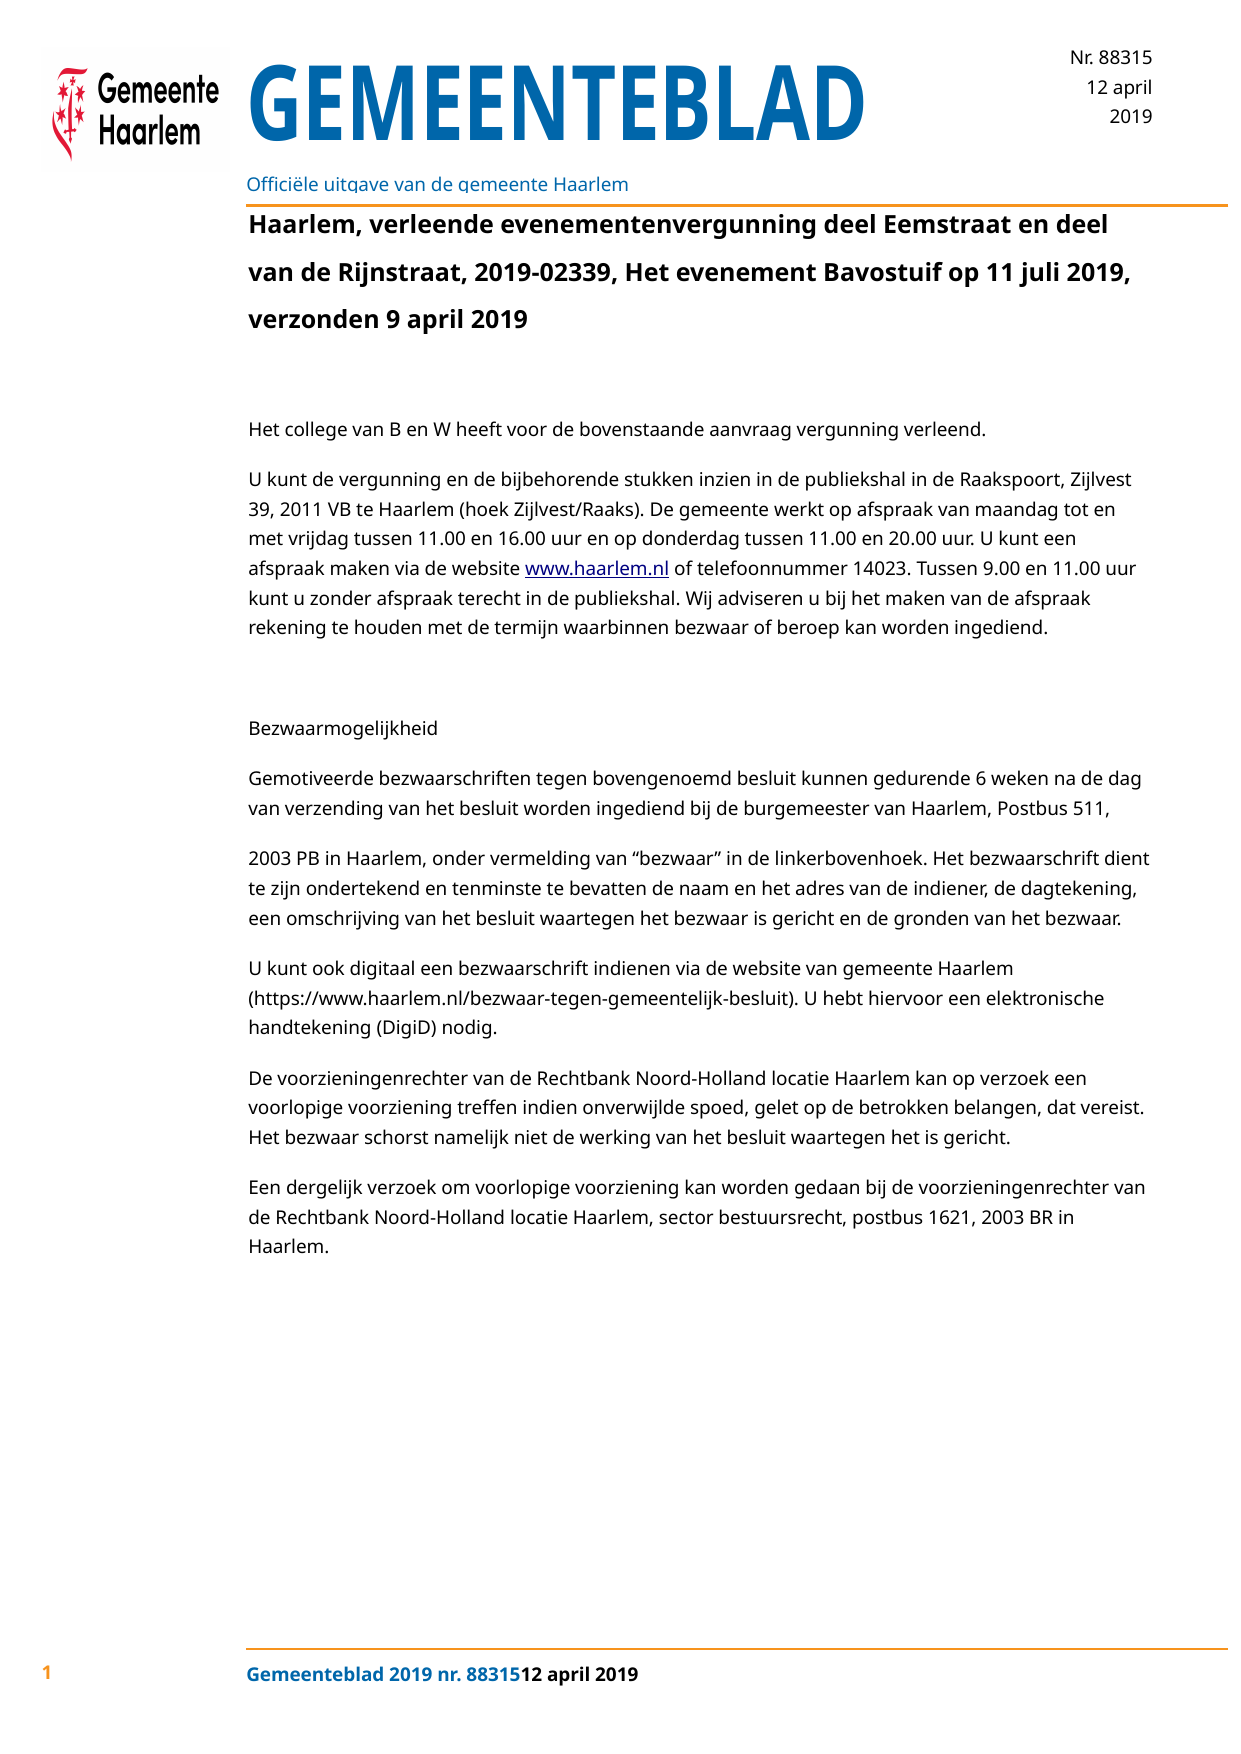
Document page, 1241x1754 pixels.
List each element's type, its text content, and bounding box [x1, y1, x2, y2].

text U kunt de vergunning en de bijbehorende stukken inzien in de publiekshal in de Raakspoort, Zijlvest 39, 2011 VB te Haarlem (hoek Zijlvest/Raaks). De gemeente werkt op afspraak van maandag tot en met vrijdag tussen 11.00 en 16.00 uur en op donderdag tussen 11.00 en 20.00 uur. U kunt een afspraak maken via de website www.haarlem.nl of telefoonnummer 14023. Tussen 9.00 en 11.00 uur kunt u zonder afspraak terecht in de publiekshal. Wij adviseren u bij het maken van de afspraak rekening te houden met de termijn waarbinnen bezwaar of beroep kan worden ingediend. [248, 466, 1152, 640]
picture [41, 47, 231, 172]
text Gemotiveerde bezwaarschriften tegen bovengenoemd besluit kunnen gedurende 6 weken na de dag van verzending van het besluit worden ingediend bij de burgemeester van Haarlem, Postbus 511, [248, 766, 1152, 821]
text Haarlem, verleende evenementenvergunning deel Eemstraat en deel van de Rijnstraat, 2019-02339, Het evenement Bavostuif op 11 juli 2019, verzonden 9 april 2019 [248, 207, 1152, 336]
text Het college van B en W heeft voor de bovenstaande aanvraag vergunning verleend. [248, 416, 1152, 442]
text Bezwaarmogelijkheid [248, 715, 1152, 741]
text 2003 PB in Haarlem, onder vermelding van “bezwaar” in de linkerbovenhoek. Het bezwaarschrift dient te zijn ondertekend en tenminste te bevatten de naam en het adres van de indiener, de dagtekening, een omschrijving van het besluit waartegen het bezwaar is gericht en de gronden van het bezwaar. [248, 846, 1152, 930]
text De voorzieningenrechter van de Rechtbank Noord-Holland locatie Haarlem kan op verzoek een voorlopige voorziening treffen indien onverwijlde spoed, gelet op de betrokken belangen, dat vereist. Het bezwaar schorst namelijk niet de werking van het besluit waartegen het is gericht. [248, 1065, 1152, 1149]
text Een dergelijk verzoek om voorlopige voorziening kan worden gedaan bij de voorzieningenrechter van de Rechtbank Noord-Holland locatie Haarlem, sector bestuursrecht, postbus 1621, 2003 BR in Haarlem. [248, 1174, 1152, 1259]
text U kunt ook digitaal een bezwaarschrift indienen via de website van gemeente Haarlem (https://www.haarlem.nl/bezwaar-tegen-gemeentelijk-besluit). U hebt hiervoor een elektronische handtekening (DigiD) nodig. [248, 955, 1152, 1040]
